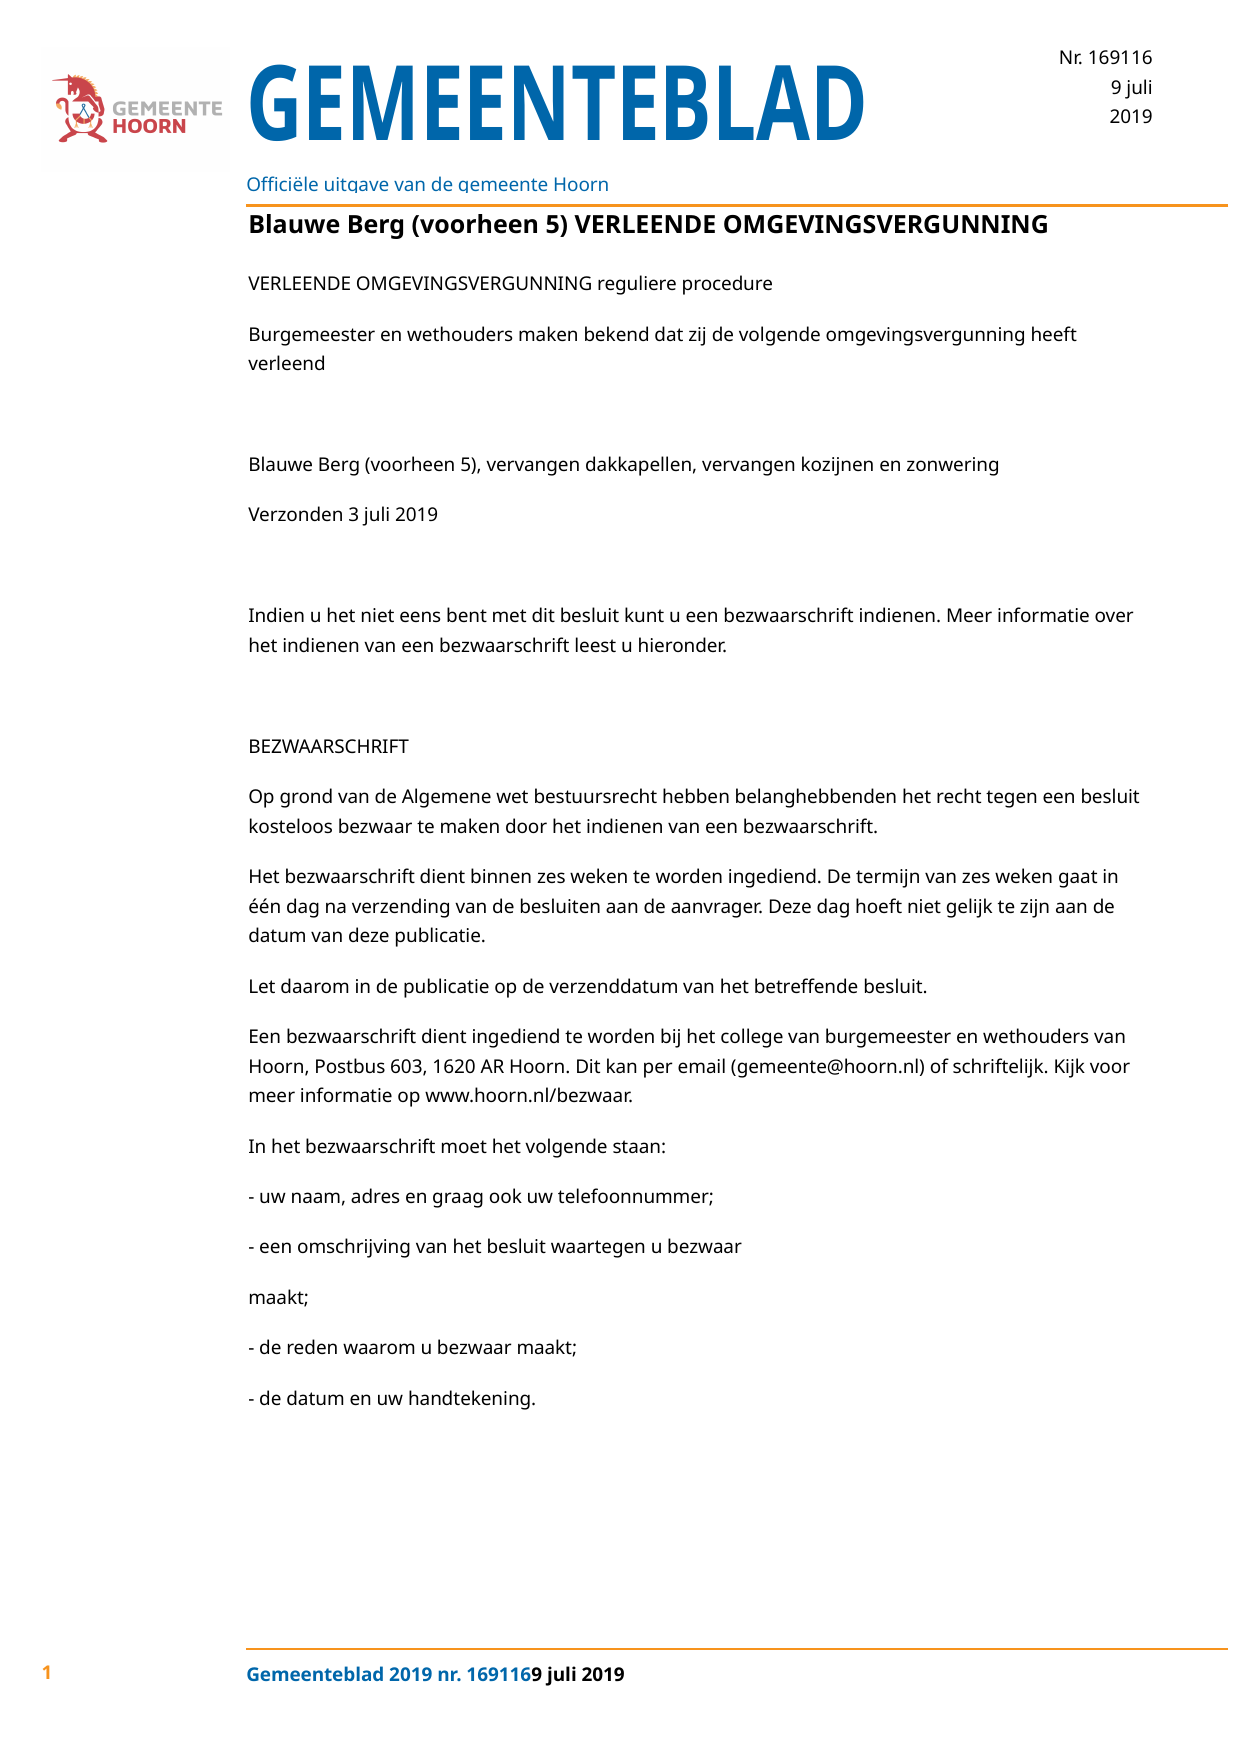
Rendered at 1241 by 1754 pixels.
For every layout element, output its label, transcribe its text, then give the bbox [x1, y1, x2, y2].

picture [41, 47, 231, 172]
text - een omschrijving van het besluit waartegen u bezwaar [248, 1234, 1152, 1259]
text Een bezwaarschrift dient ingediend te worden bij het college van burgemeester en wethouders van Hoorn, Postbus 603, 1620 AR Hoorn. Dit kan per email (gemeente@hoorn.nl) of schriftelijk. Kijk voor meer informatie op www.hoorn.nl/bezwaar. [248, 1023, 1152, 1108]
text - de datum en uw handtekening. [248, 1385, 1152, 1411]
text BEZWAARSCHRIFT [248, 733, 1152, 758]
text - uw naam, adres en graag ook uw telefoonnummer; [248, 1183, 1152, 1209]
text Let daarom in de publicatie op de verzenddatum van het betreffende besluit. [248, 973, 1152, 998]
text Blauwe Berg (voorheen 5), vervangen dakkapellen, vervangen kozijnen en zonwering [248, 451, 1152, 477]
text Op grond van de Algemene wet bestuursrecht hebben belanghebbenden het recht tegen een besluit kosteloos bezwaar te maken door het indienen van een bezwaarschrift. [248, 783, 1152, 838]
text In het bezwaarschrift moet het volgende staan: [248, 1133, 1152, 1158]
text Indien u het niet eens bent met dit besluit kunt u een bezwaarschrift indienen. Meer informatie over het indienen van een bezwaarschrift leest u hieronder. [248, 602, 1152, 658]
text Blauwe Berg (voorheen 5) VERLEENDE OMGEVINGSVERGUNNING [248, 207, 1152, 241]
text - de reden waarom u bezwaar maakt; [248, 1334, 1152, 1360]
text VERLEENDE OMGEVINGSVERGUNNING reguliere procedure [248, 270, 1152, 296]
text Het bezwaarschrift dient binnen zes weken te worden ingediend. De termijn van zes weken gaat in één dag na verzending van de besluiten aan de aanvrager. Deze dag hoeft niet gelijk te zijn aan de datum van deze publicatie. [248, 863, 1152, 948]
text maakt; [248, 1284, 1152, 1310]
text Burgemeester en wethouders maken bekend dat zij de volgende omgevingsvergunning heeft verleend [248, 321, 1152, 376]
text Verzonden 3 juli 2019 [248, 502, 1152, 527]
